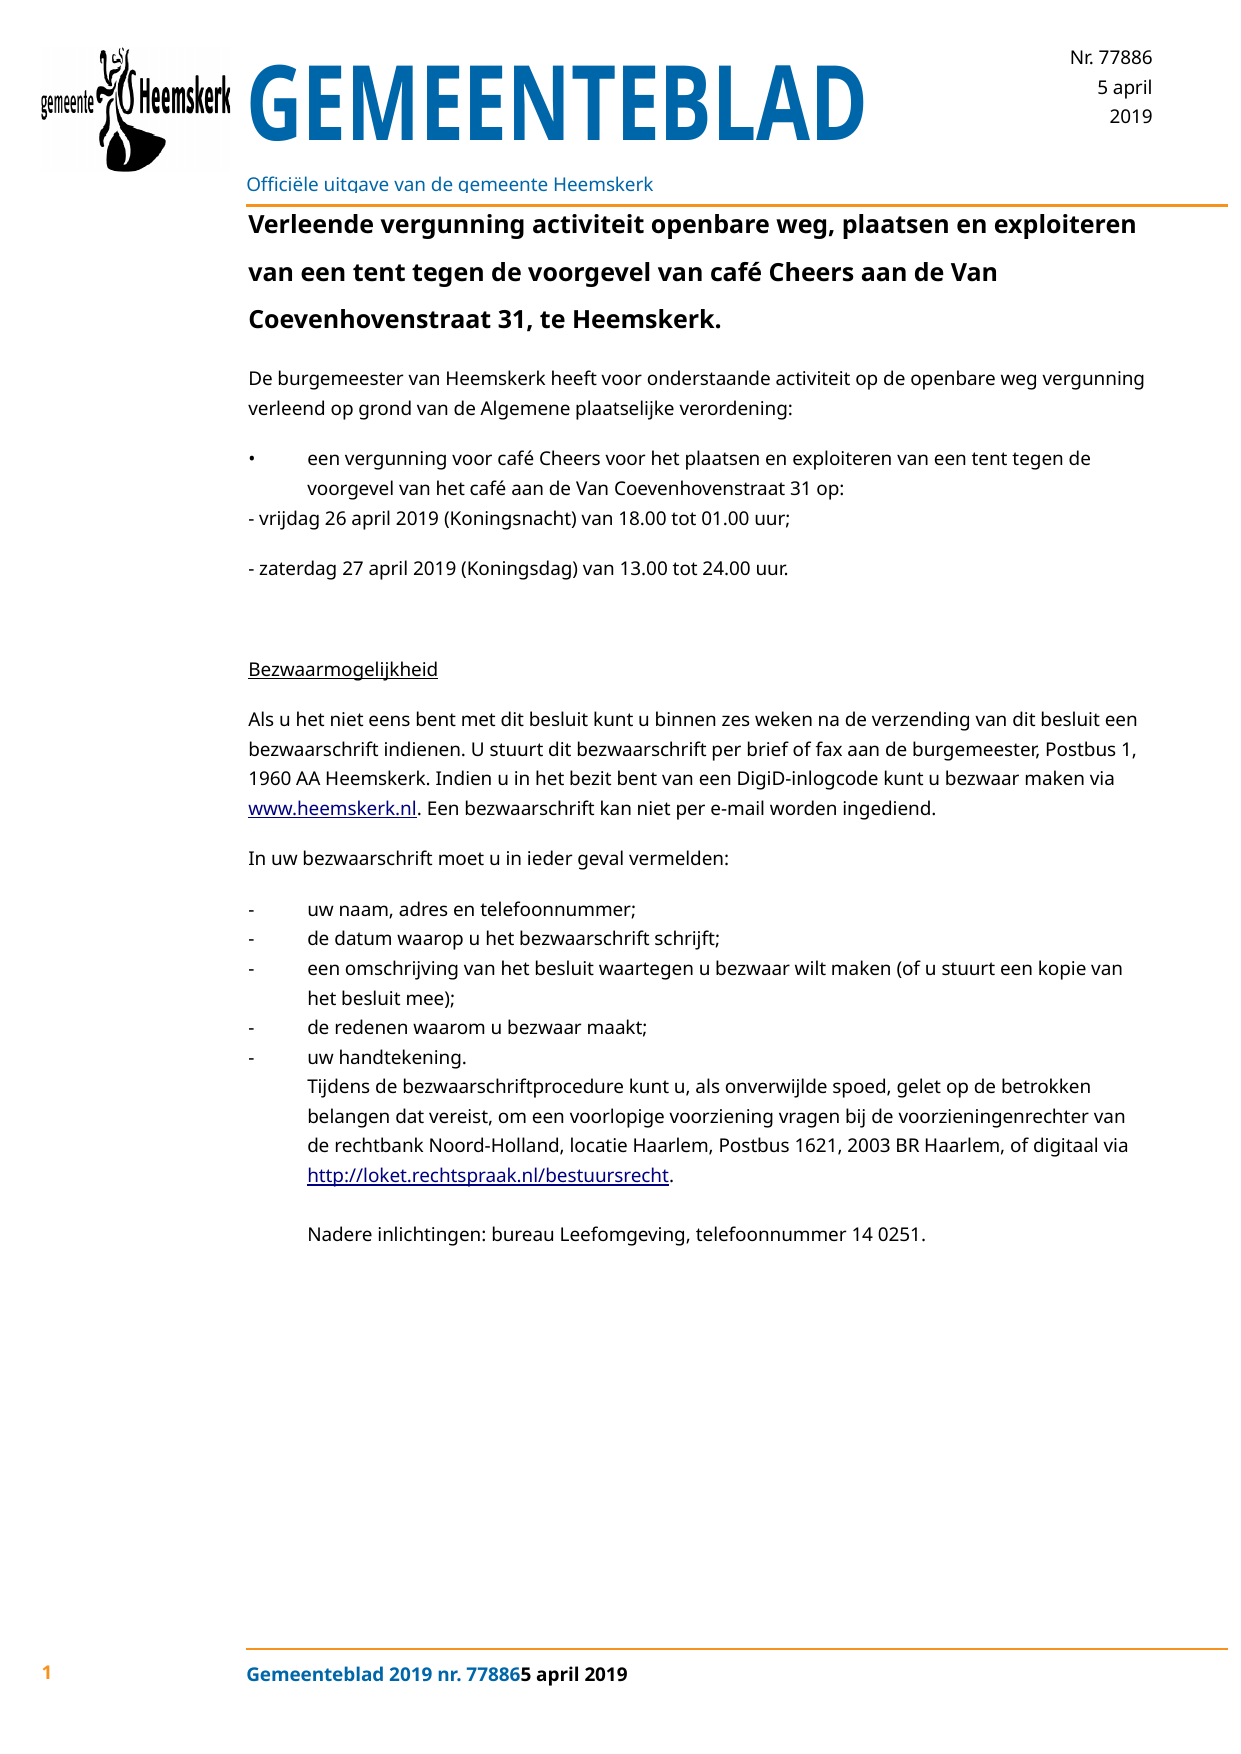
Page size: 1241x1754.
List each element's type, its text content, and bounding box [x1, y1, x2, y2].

text - vrijdag 26 april 2019 (Koningsnacht) van 18.00 tot 01.00 uur; [248, 505, 1152, 530]
list een vergunning voor café Cheers voor het plaatsen en exploiteren van een tent tegen de voorgevel van het café aan de Van Coevenhovenstraat 31 op: [248, 446, 1152, 501]
list een omschrijving van het besluit waartegen u bezwaar wilt maken (of u stuurt een kopie van het besluit mee); [248, 955, 1152, 1010]
text Bezwaarmogelijkheid [248, 656, 1152, 682]
text Als u het niet eens bent met dit besluit kunt u binnen zes weken na de verzending van dit besluit een bezwaarschrift indienen. U stuurt dit bezwaarschrift per brief of fax aan de burgemeester, Postbus 1, 1960 AA Heemskerk. Indien u in het bezit bent van een DigiD-inlogcode kunt u bezwaar maken via www.heemskerk.nl. Een bezwaarschrift kan niet per e-mail worden ingediend. [248, 706, 1152, 821]
text In uw bezwaarschrift moet u in ieder geval vermelden: [248, 846, 1152, 871]
picture [41, 47, 231, 172]
list de redenen waarom u bezwaar maakt; [248, 1014, 1152, 1040]
text De burgemeester van Heemskerk heeft voor onderstaande activiteit op de openbare weg vergunning verleend op grond van de Algemene plaatselijke verordening: [248, 366, 1152, 421]
list Nadere inlichtingen: bureau Leefomgeving, telefoonnummer 14 0251. [248, 1221, 1152, 1247]
list uw handtekening. [248, 1044, 1152, 1069]
text - zaterdag 27 april 2019 (Koningsdag) van 13.00 tot 24.00 uur. [248, 555, 1152, 581]
list Tijdens de bezwaarschriftprocedure kunt u, als onverwijlde spoed, gelet op de betrokken belangen dat vereist, om een voorlopige voorziening vragen bij de voorzieningenrechter van de rechtbank Noord-Holland, locatie Haarlem, Postbus 1621, 2003 BR Haarlem, of digitaal via http://loket.rechtspraak.nl/bestuursrecht. [248, 1073, 1152, 1188]
list de datum waarop u het bezwaarschrift schrijft; [248, 926, 1152, 951]
list uw naam, adres en telefoonnummer; [248, 896, 1152, 922]
text Verleende vergunning activiteit openbare weg, plaatsen en exploiteren van een tent tegen de voorgevel van café Cheers aan de Van Coevenhovenstraat 31, te Heemskerk. [248, 207, 1152, 336]
